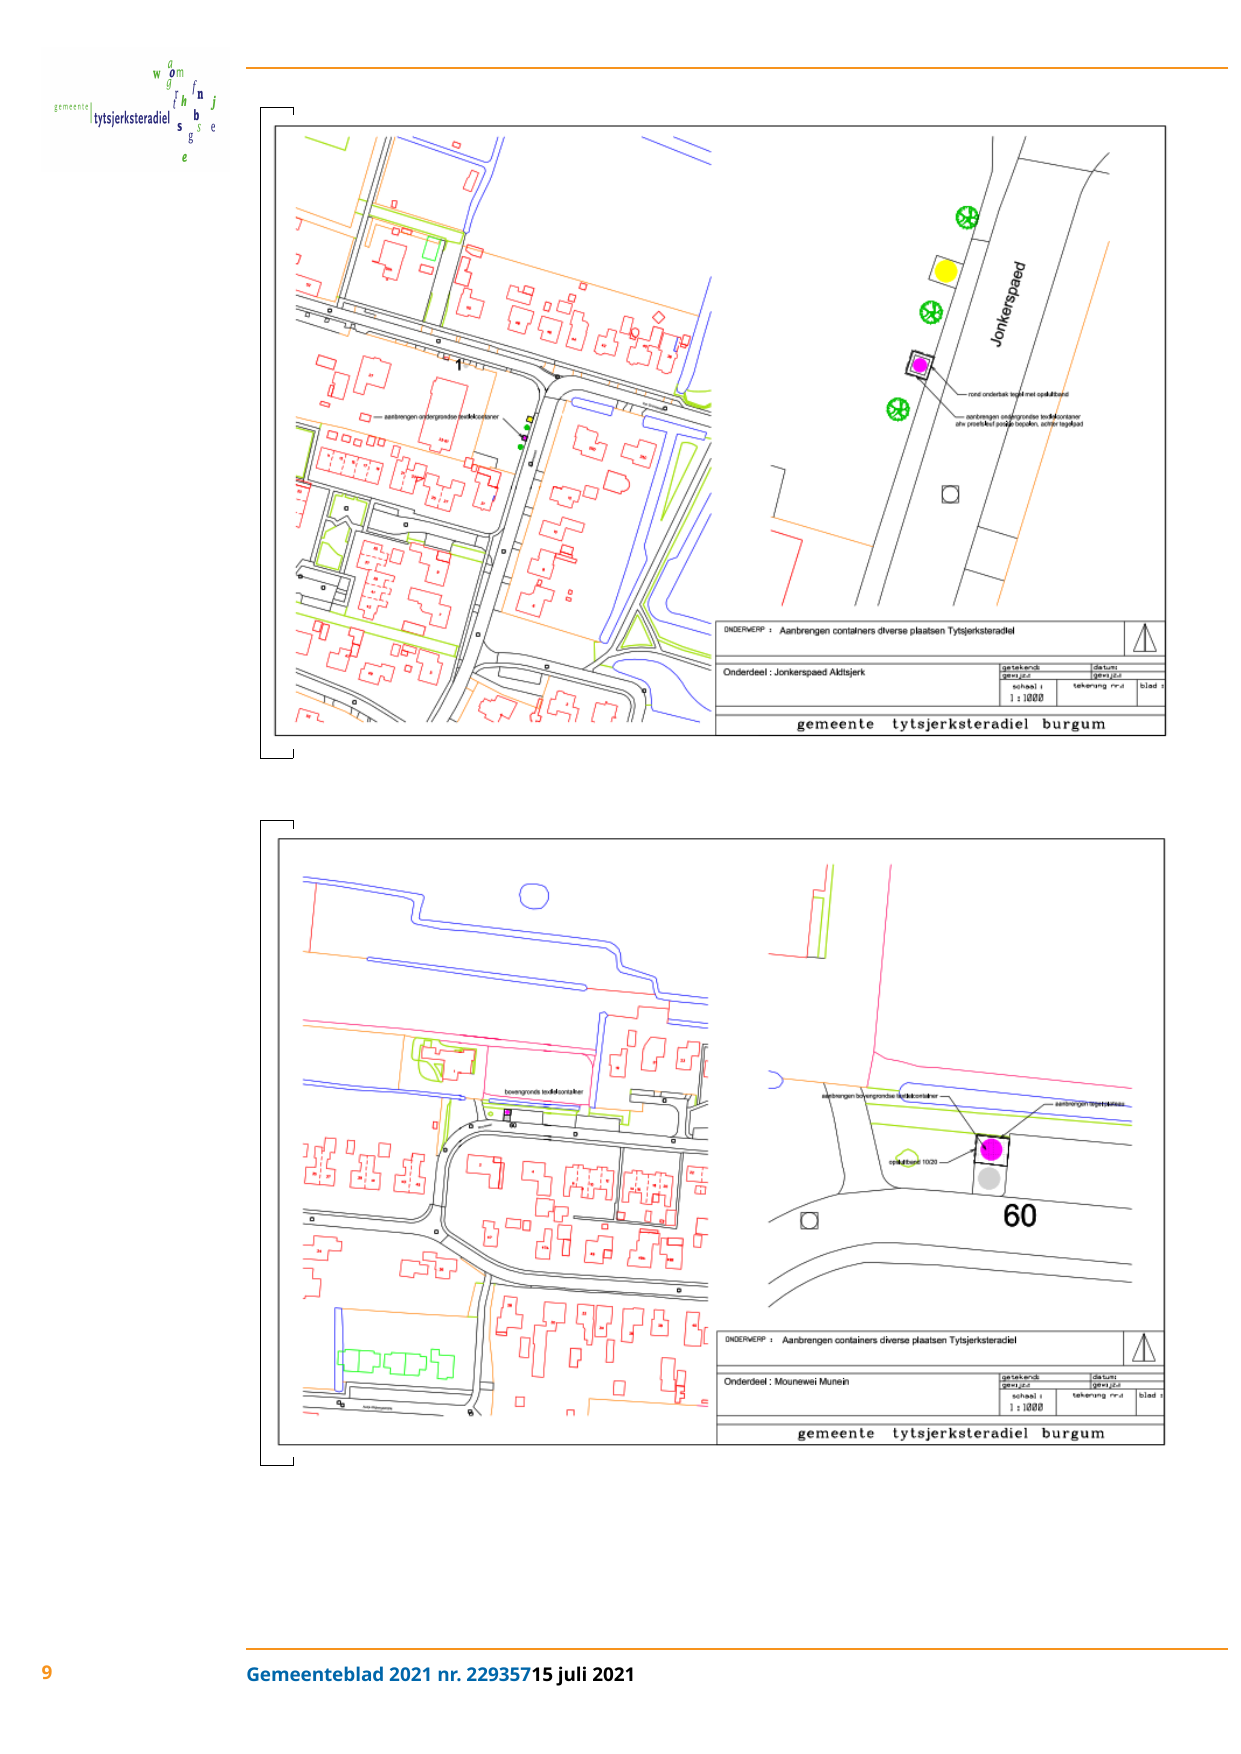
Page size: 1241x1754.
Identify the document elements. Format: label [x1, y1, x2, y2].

picture [41, 47, 231, 172]
picture [268, 829, 1173, 1457]
picture [268, 115, 1173, 749]
